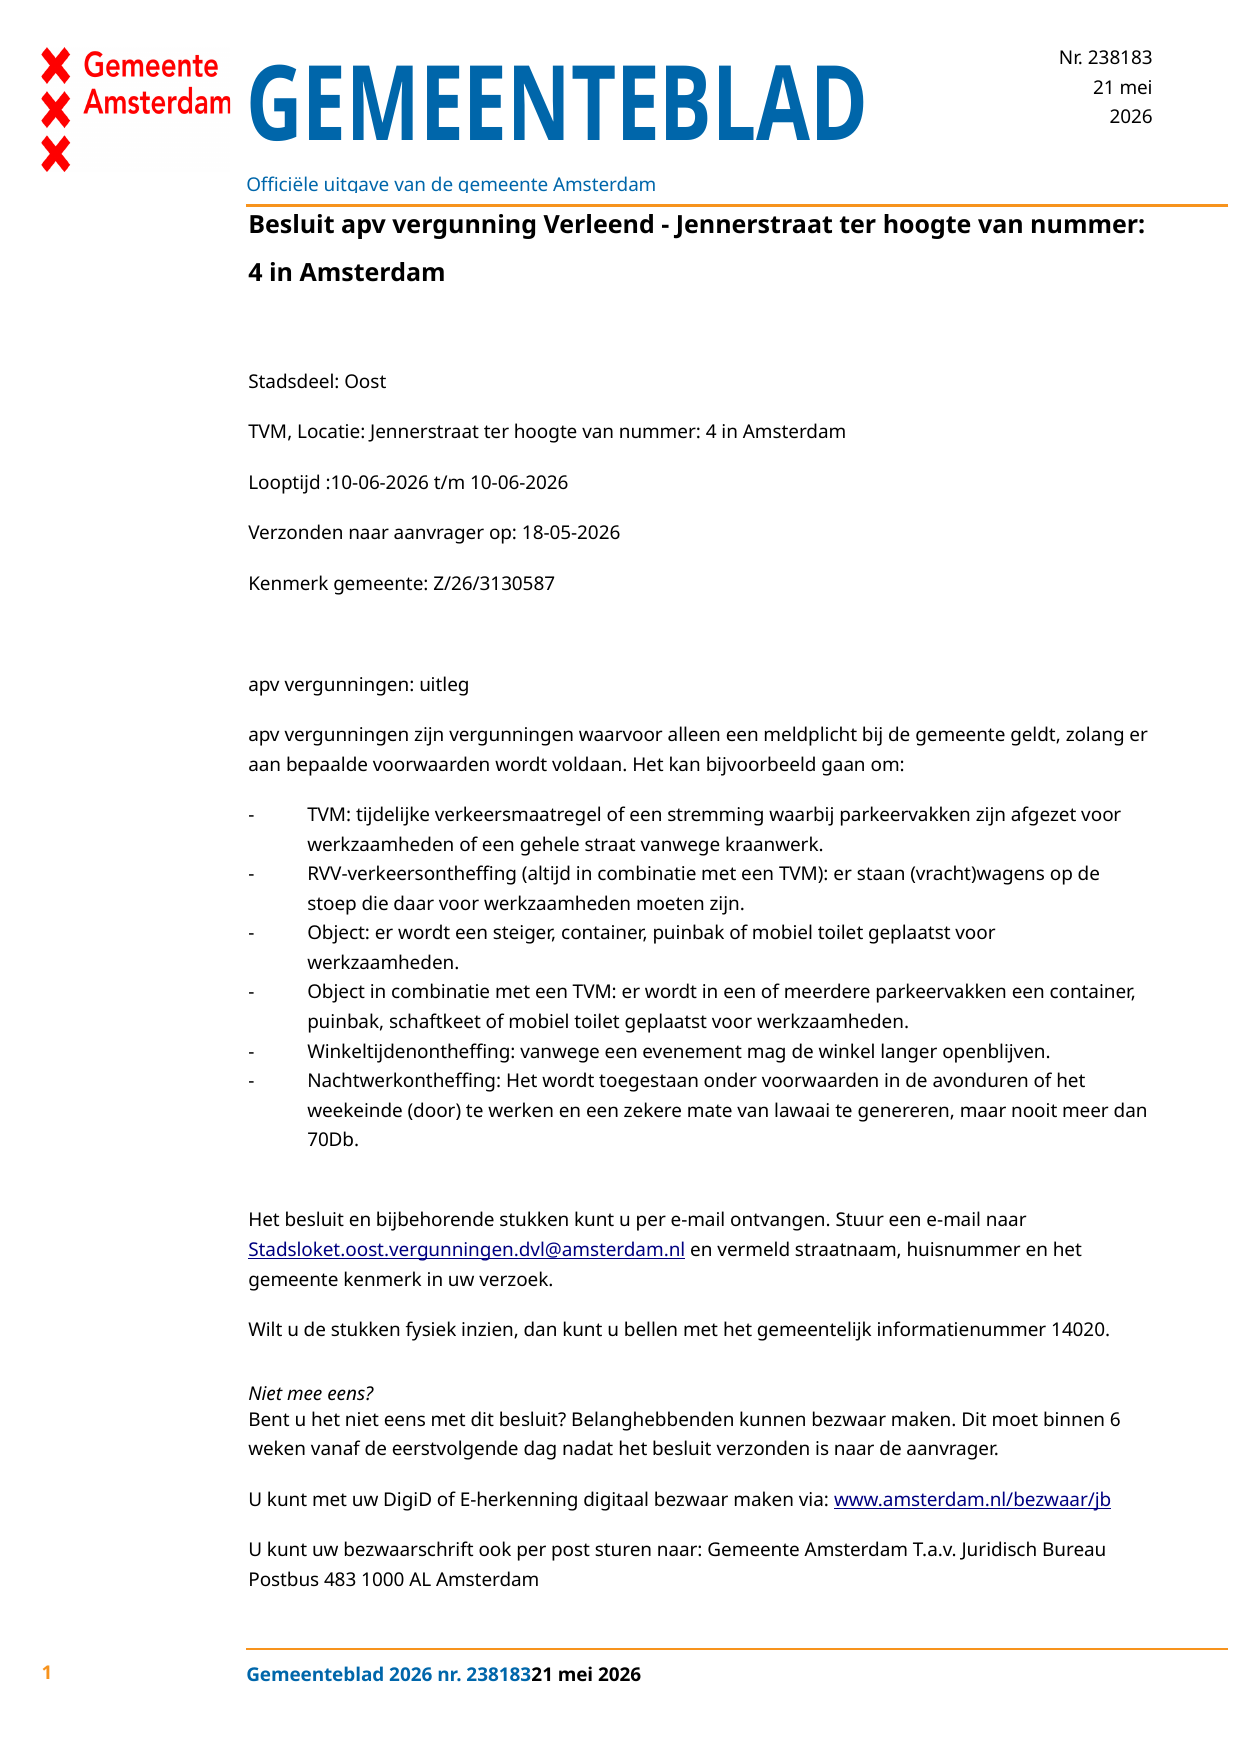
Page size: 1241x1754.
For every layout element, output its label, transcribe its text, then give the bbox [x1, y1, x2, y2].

list TVM: tijdelijke verkeersmaatregel of een stremming waarbij parkeervakken zijn afgezet voor werkzaamheden of een gehele straat vanwege kraanwerk. [248, 801, 1152, 857]
text Stadsdeel: Oost [248, 368, 1152, 394]
text Het besluit en bijbehorende stukken kunt u per e-mail ontvangen. Stuur een e-mail naar Stadsloket.oost.vergunningen.dvl@amsterdam.nl en vermeld straatnaam, huisnummer en het gemeente kenmerk in uw verzoek. [248, 1207, 1152, 1292]
text U kunt uw bezwaarschrift ook per post sturen naar: Gemeente Amsterdam T.a.v. Juridisch Bureau Postbus 483 1000 AL Amsterdam [248, 1536, 1152, 1592]
list Object: er wordt een steiger, container, puinbak of mobiel toilet geplaatst voor werkzaamheden. [248, 919, 1152, 975]
text Wilt u de stukken fysiek inzien, dan kunt u bellen met het gemeentelijk informatienummer 14020. [248, 1316, 1152, 1342]
list Winkeltijdenontheffing: vanwege een evenement mag de winkel langer openblijven. [248, 1038, 1152, 1064]
text Besluit apv vergunning Verleend - Jennerstraat ter hoogte van nummer: 4 in Amsterdam [248, 207, 1152, 288]
text apv vergunningen: uitleg [248, 671, 1152, 697]
list RVV-verkeersontheffing (altijd in combinatie met een TVM): er staan (vracht)wagens op de stoep die daar voor werkzaamheden moeten zijn. [248, 860, 1152, 916]
text U kunt met uw DigiD of E-herkenning digitaal bezwaar maken via: www.amsterdam.nl/bezwaar/jb [248, 1486, 1152, 1512]
list Object in combinatie met een TVM: er wordt in een of meerdere parkeervakken een container, puinbak, schaftkeet of mobiel toilet geplaatst voor werkzaamheden. [248, 979, 1152, 1034]
text Kenmerk gemeente: Z/26/3130587 [248, 570, 1152, 596]
picture [41, 47, 231, 172]
text Looptijd :10-06-2026 t/m 10-06-2026 [248, 469, 1152, 495]
text apv vergunningen zijn vergunningen waarvoor alleen een meldplicht bij de gemeente geldt, zolang er aan bepaalde voorwaarden wordt voldaan. Het kan bijvoorbeeld gaan om: [248, 721, 1152, 777]
text TVM, Locatie: Jennerstraat ter hoogte van nummer: 4 in Amsterdam [248, 419, 1152, 444]
text Verzonden naar aanvrager op: 18-05-2026 [248, 519, 1152, 545]
text Bent u het niet eens met dit besluit? Belanghebbenden kunnen bezwaar maken. Dit moet binnen 6 weken vanaf de eerstvolgende dag nadat het besluit verzonden is naar de aanvrager. [248, 1406, 1152, 1461]
list Nachtwerkontheffing: Het wordt toegestaan onder voorwaarden in de avonduren of het weekeinde (door) te werken en een zekere mate van lawaai te genereren, maar nooit meer dan 70Db. [248, 1067, 1152, 1152]
text Niet mee eens? [248, 1380, 1152, 1406]
